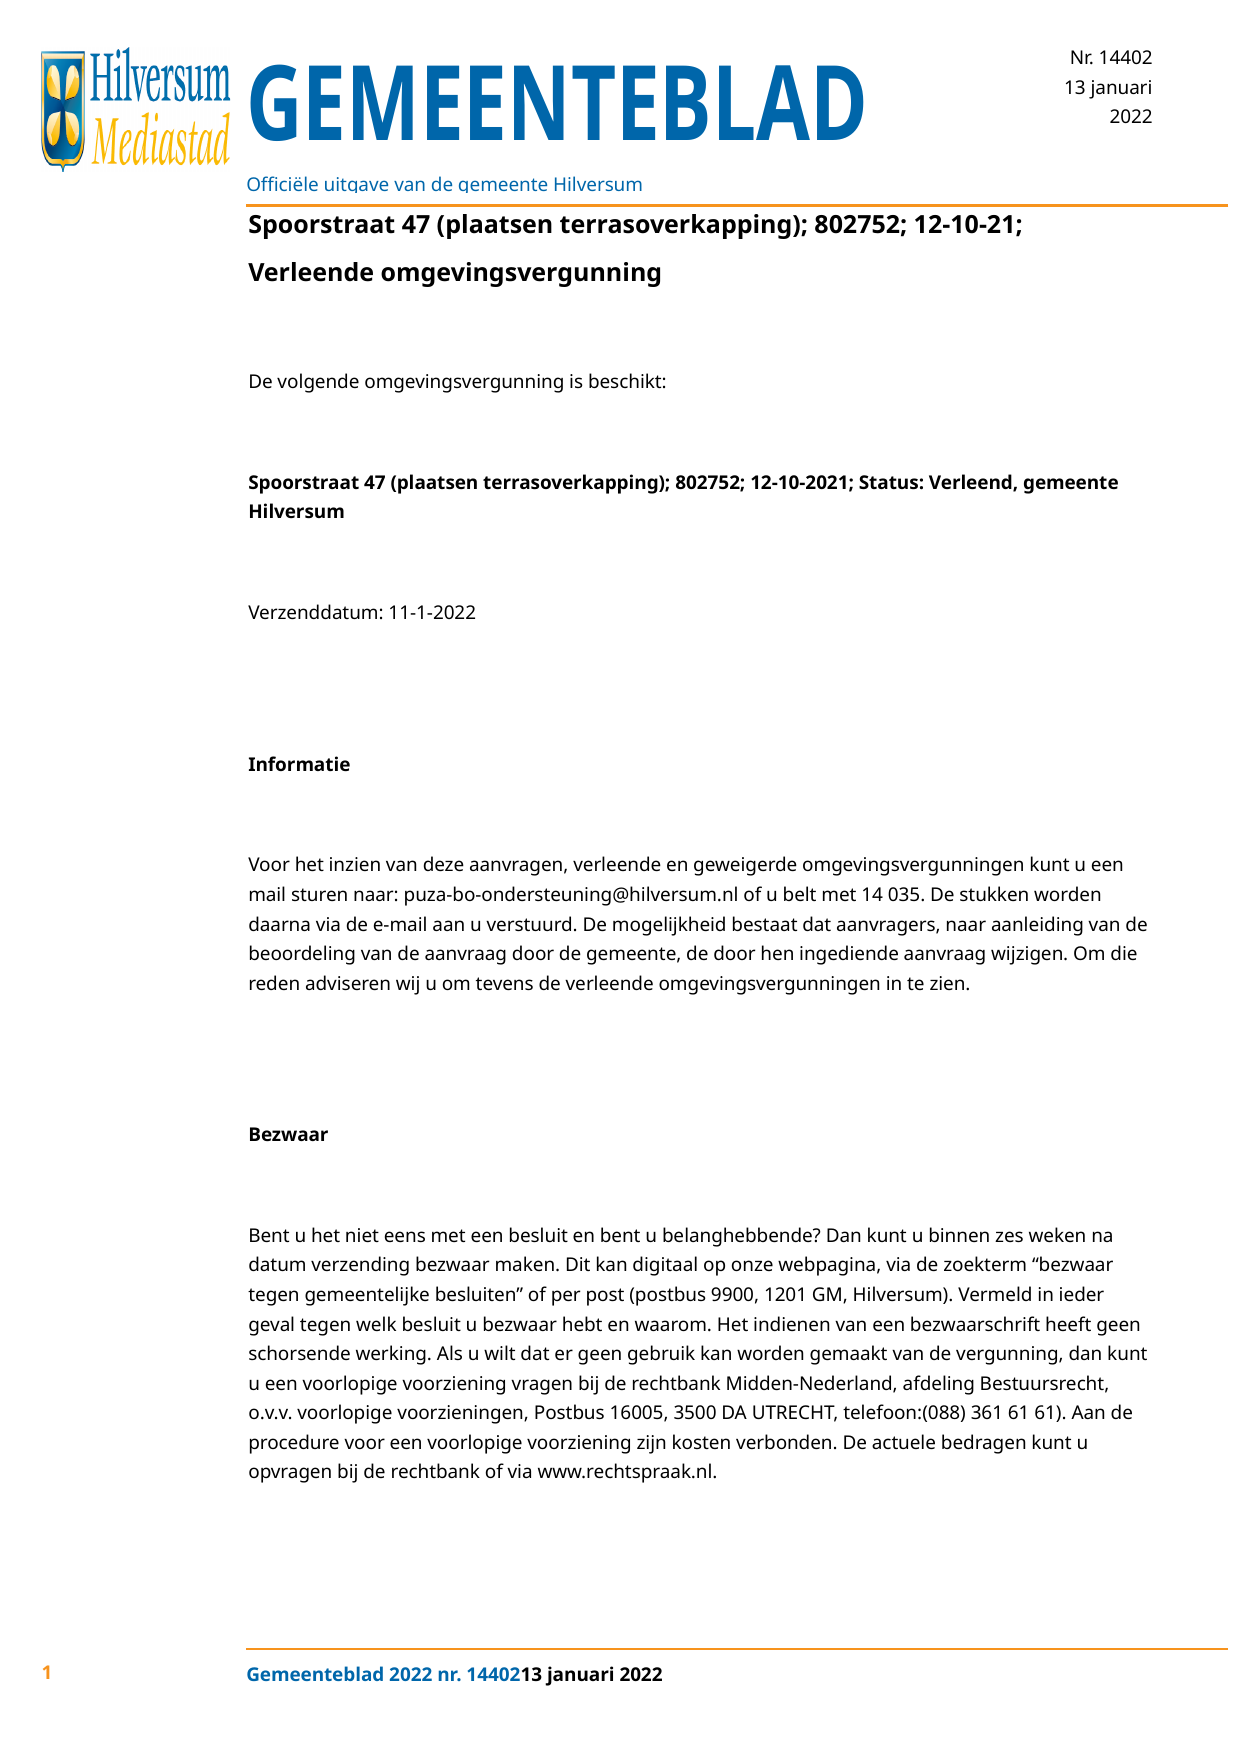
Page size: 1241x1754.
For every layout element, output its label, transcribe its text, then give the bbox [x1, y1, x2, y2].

text De volgende omgevingsvergunning is beschikt: [248, 368, 1152, 394]
text Verzenddatum: 11-1-2022 [248, 599, 1152, 625]
text Spoorstraat 47 (plaatsen terrasoverkapping); 802752; 12-10-2021; Status: Verleend, gemeente Hilversum [248, 469, 1152, 524]
text Informatie [248, 751, 1152, 777]
text Bent u het niet eens met een besluit en bent u belanghebbende? Dan kunt u binnen zes weken na datum verzending bezwaar maken. Dit kan digitaal op onze webpagina, via de zoekterm “bezwaar tegen gemeentelijke besluiten” of per post (postbus 9900, 1201 GM, Hilversum). Vermeld in ieder geval tegen welk besluit u bezwaar hebt en waarom. Het indienen van een bezwaarschrift heeft geen schorsende werking. Als u wilt dat er geen gebruik kan worden gemaakt van de vergunning, dan kunt u een voorlopige voorziening vragen bij de rechtbank Midden-Nederland, afdeling Bestuursrecht, o.v.v. voorlopige voorzieningen, Postbus 16005, 3500 DA UTRECHT, telefoon:(088) 361 61 61). Aan de procedure voor een voorlopige voorziening zijn kosten verbonden. De actuele bedragen kunt u opvragen bij de rechtbank of via www.rechtspraak.nl. [248, 1222, 1152, 1484]
picture [41, 47, 231, 172]
text Bezwaar [248, 1121, 1152, 1147]
text Voor het inzien van deze aanvragen, verleende en geweigerde omgevingsvergunningen kunt u een mail sturen naar: puza-bo-ondersteuning@hilversum.nl of u belt met 14 035. De stukken worden daarna via de e-mail aan u verstuurd. De mogelijkheid bestaat dat aanvragers, naar aanleiding van de beoordeling van de aanvraag door de gemeente, de door hen ingediende aanvraag wijzigen. Om die reden adviseren wij u om tevens de verleende omgevingsvergunningen in te zien. [248, 852, 1152, 996]
text Spoorstraat 47 (plaatsen terrasoverkapping); 802752; 12-10-21; Verleende omgevingsvergunning [248, 207, 1152, 288]
